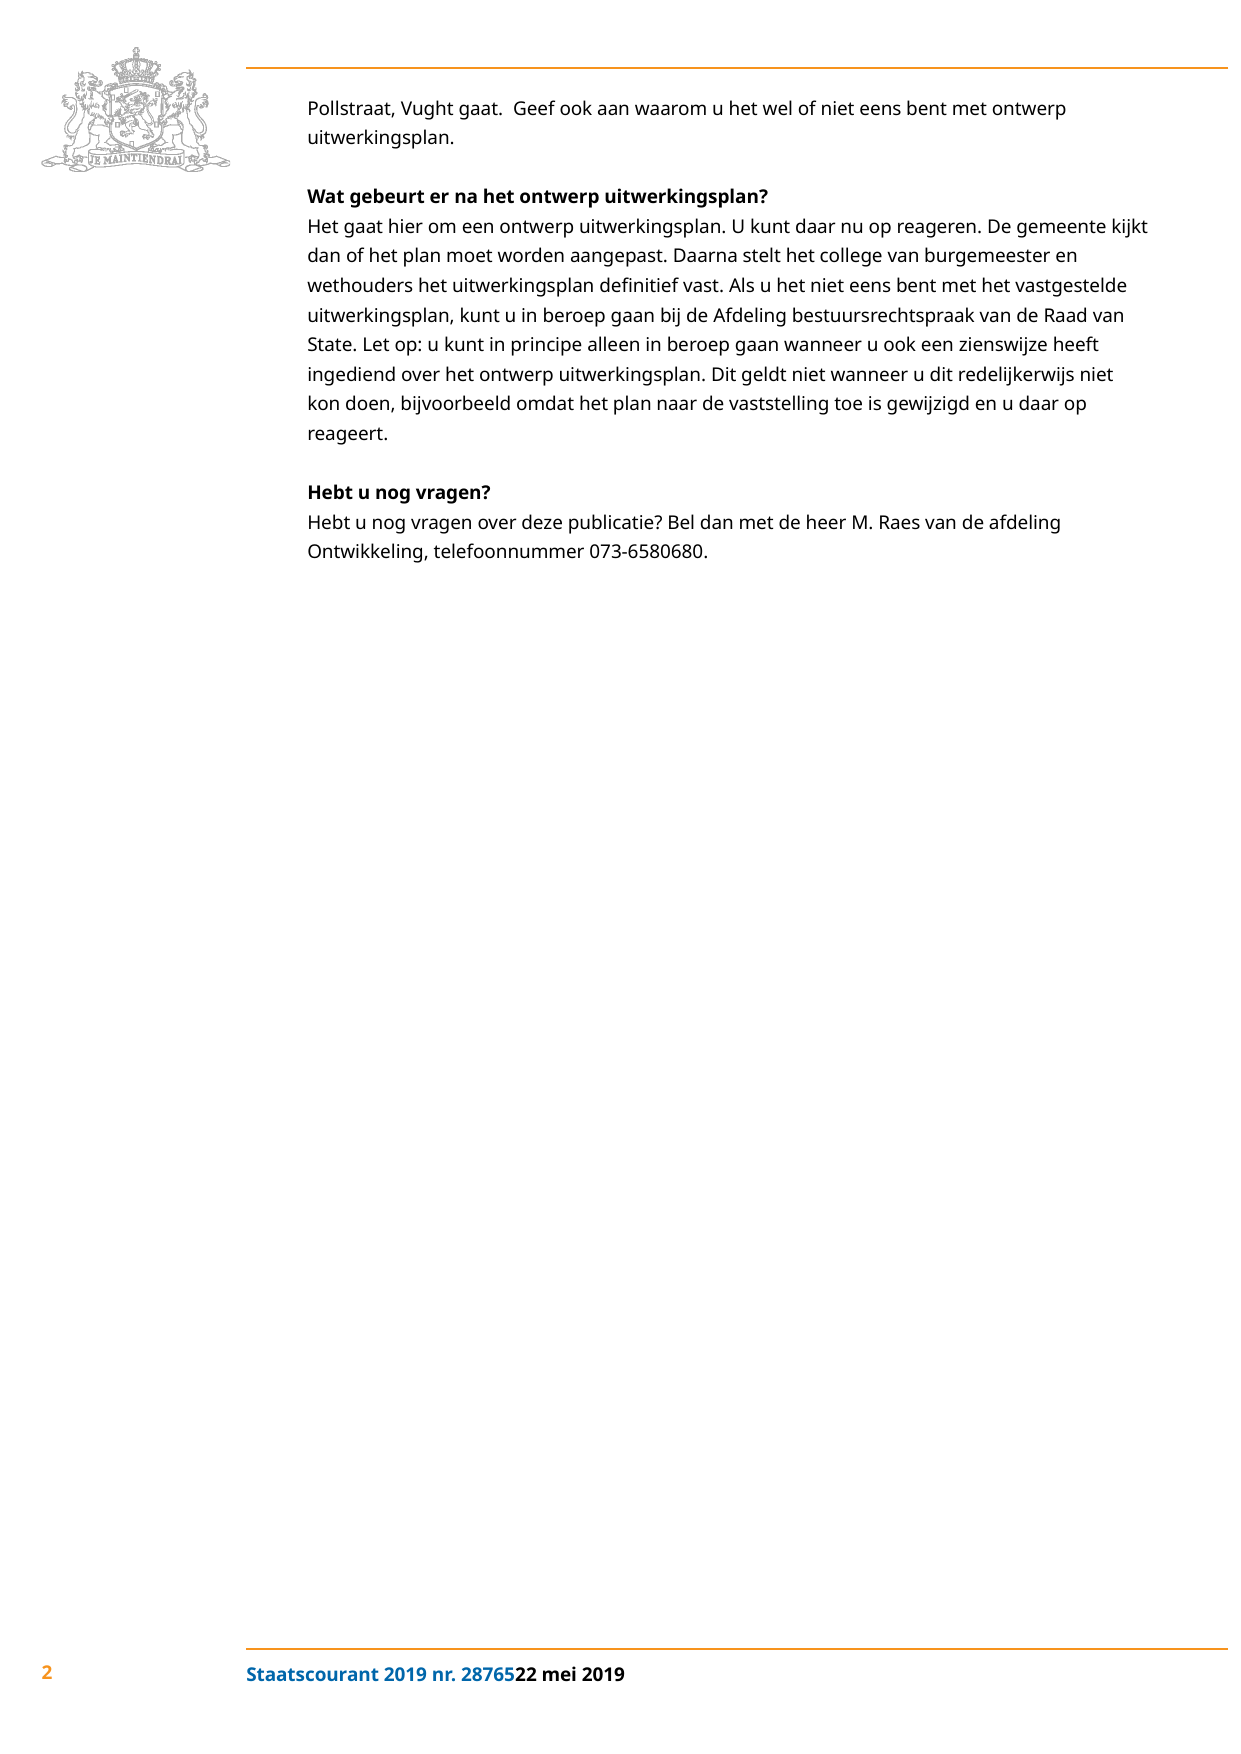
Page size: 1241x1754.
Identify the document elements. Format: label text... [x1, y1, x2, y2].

list Hebt u nog vragen? [248, 479, 1152, 505]
list Wat gebeurt er na het ontwerp uitwerkingsplan? [248, 183, 1152, 209]
picture [41, 47, 231, 172]
list Het gaat hier om een ontwerp uitwerkingsplan. U kunt daar nu op reageren. De gemeente kijkt dan of het plan moet worden aangepast. Daarna stelt het college van burgemeester en wethouders het uitwerkingsplan definitief vast. Als u het niet eens bent met het vastgestelde uitwerkingsplan, kunt u in beroep gaan bij de Afdeling bestuursrechtspraak van de Raad van State. Let op: u kunt in principe alleen in beroep gaan wanneer u ook een zienswijze heeft ingediend over het ontwerp uitwerkingsplan. Dit geldt niet wanneer u dit redelijkerwijs niet kon doen, bijvoorbeeld omdat het plan naar de vaststelling toe is gewijzigd en u daar op reageert. [248, 213, 1152, 446]
list Pollstraat, Vught gaat. Geef ook aan waarom u het wel of niet eens bent met ontwerp uitwerkingsplan. [248, 95, 1152, 150]
list Hebt u nog vragen over deze publicatie? Bel dan met de heer M. Raes van de afdeling Ontwikkeling, telefoonnummer 073-6580680. [248, 509, 1152, 564]
